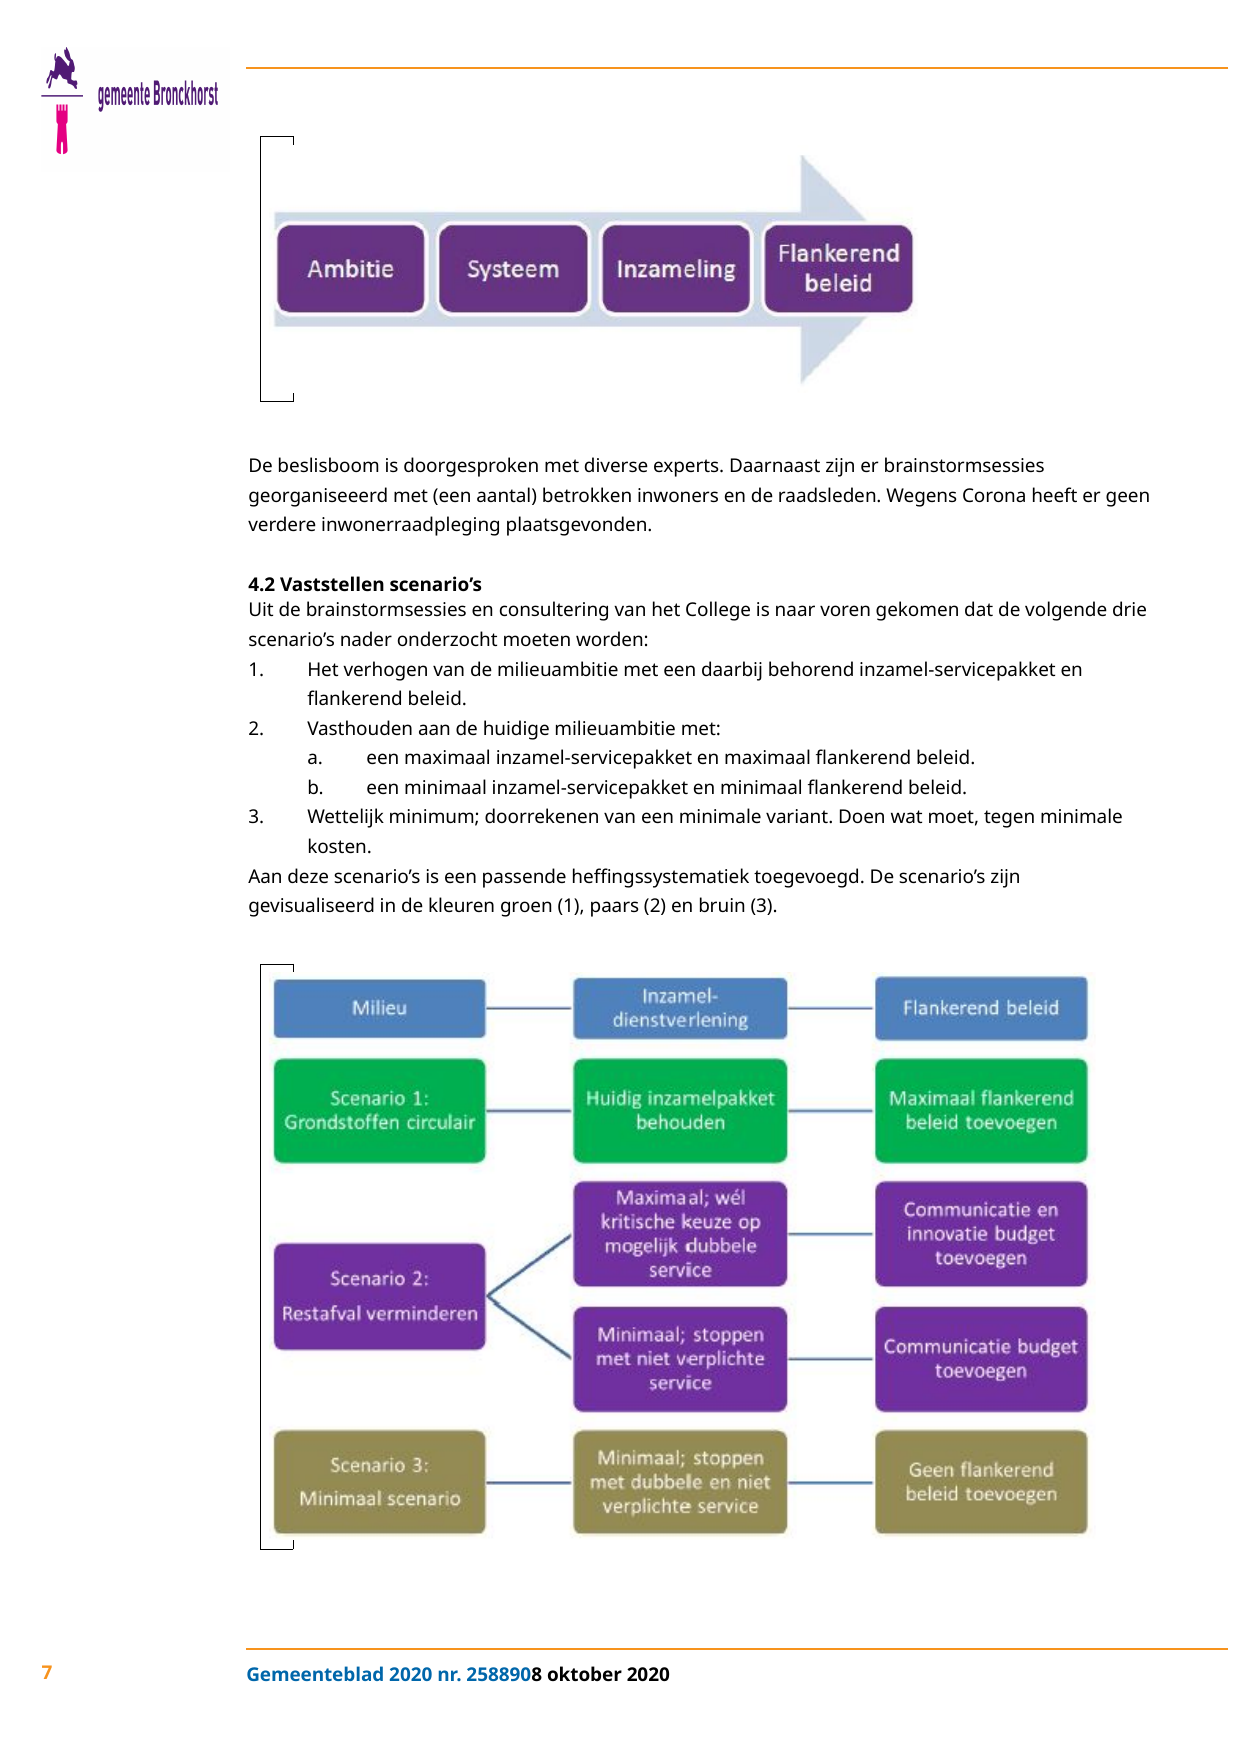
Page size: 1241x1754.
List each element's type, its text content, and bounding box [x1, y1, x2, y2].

text 4.2 Vaststellen scenario’s [248, 571, 1152, 597]
list Wettelijk minimum; doorrekenen van een minimale variant. Doen wat moet, tegen minimale kosten. [248, 804, 1152, 859]
list een minimaal inzamel-servicepakket en minimaal flankerend beleid. [307, 774, 1152, 800]
text Aan deze scenario’s is een passende heffingssystematiek toegevoegd. De scenario’s zijn gevisualiseerd in de kleuren groen (1), paars (2) en bruin (3). [248, 863, 1152, 918]
list een maximaal inzamel-servicepakket en maximaal flankerend beleid. [307, 744, 1152, 770]
picture [268, 145, 919, 393]
list Vasthouden aan de huidige milieuambitie met: [248, 715, 1152, 741]
text De beslisboom is doorgesproken met diverse experts. Daarnaast zijn er brainstormsessies georganiseeerd met (een aantal) betrokken inwoners en de raadsleden. Wegens Corona heeft er geen verdere inwonerraadpleging plaatsgevonden. [248, 452, 1152, 537]
text Uit de brainstormsessies en consultering van het College is naar voren gekomen dat de volgende drie scenario’s nader onderzocht moeten worden: [248, 597, 1152, 652]
picture [41, 47, 231, 172]
list Het verhogen van de milieuambitie met een daarbij behorend inzamel-servicepakket en flankerend beleid. [248, 656, 1152, 711]
picture [268, 972, 1096, 1540]
